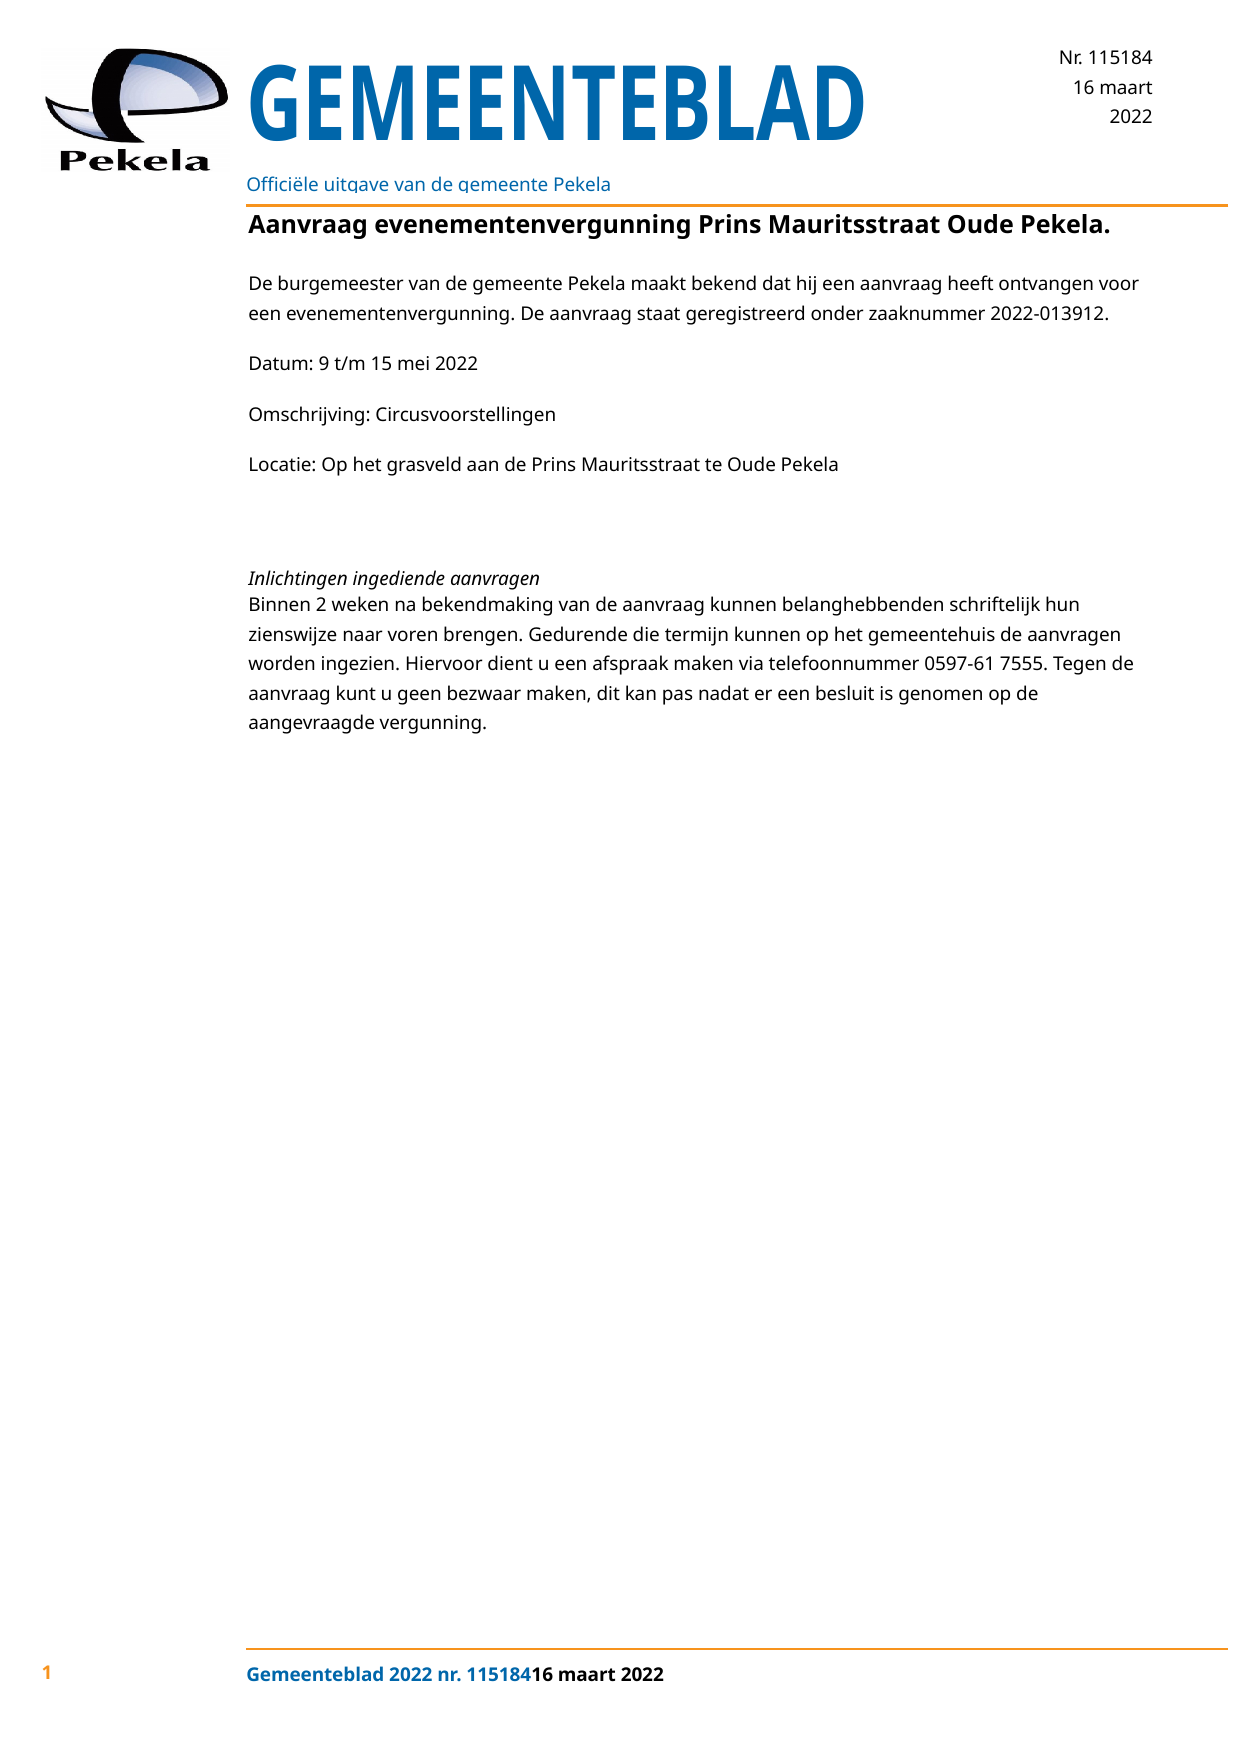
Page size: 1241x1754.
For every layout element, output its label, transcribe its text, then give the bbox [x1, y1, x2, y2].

text Locatie: Op het grasveld aan de Prins Mauritsstraat te Oude Pekela [248, 451, 1152, 477]
text Inlichtingen ingediende aanvragen [248, 566, 1152, 591]
text Aanvraag evenementenvergunning Prins Mauritsstraat Oude Pekela. [248, 207, 1152, 241]
picture [41, 47, 231, 172]
text De burgemeester van de gemeente Pekela maakt bekend dat hij een aanvraag heeft ontvangen voor een evenementenvergunning. De aanvraag staat geregistreerd onder zaaknummer 2022-013912. [248, 270, 1152, 326]
text Datum: 9 t/m 15 mei 2022 [248, 350, 1152, 376]
text Omschrijving: Circusvoorstellingen [248, 401, 1152, 426]
text Binnen 2 weken na bekendmaking van de aanvraag kunnen belanghebbenden schriftelijk hun zienswijze naar voren brengen. Gedurende die termijn kunnen op het gemeentehuis de aanvragen worden ingezien. Hiervoor dient u een afspraak maken via telefoonnummer 0597-61 7555. Tegen de aanvraag kunt u geen bezwaar maken, dit kan pas nadat er een besluit is genomen op de aangevraagde vergunning. [248, 591, 1152, 735]
